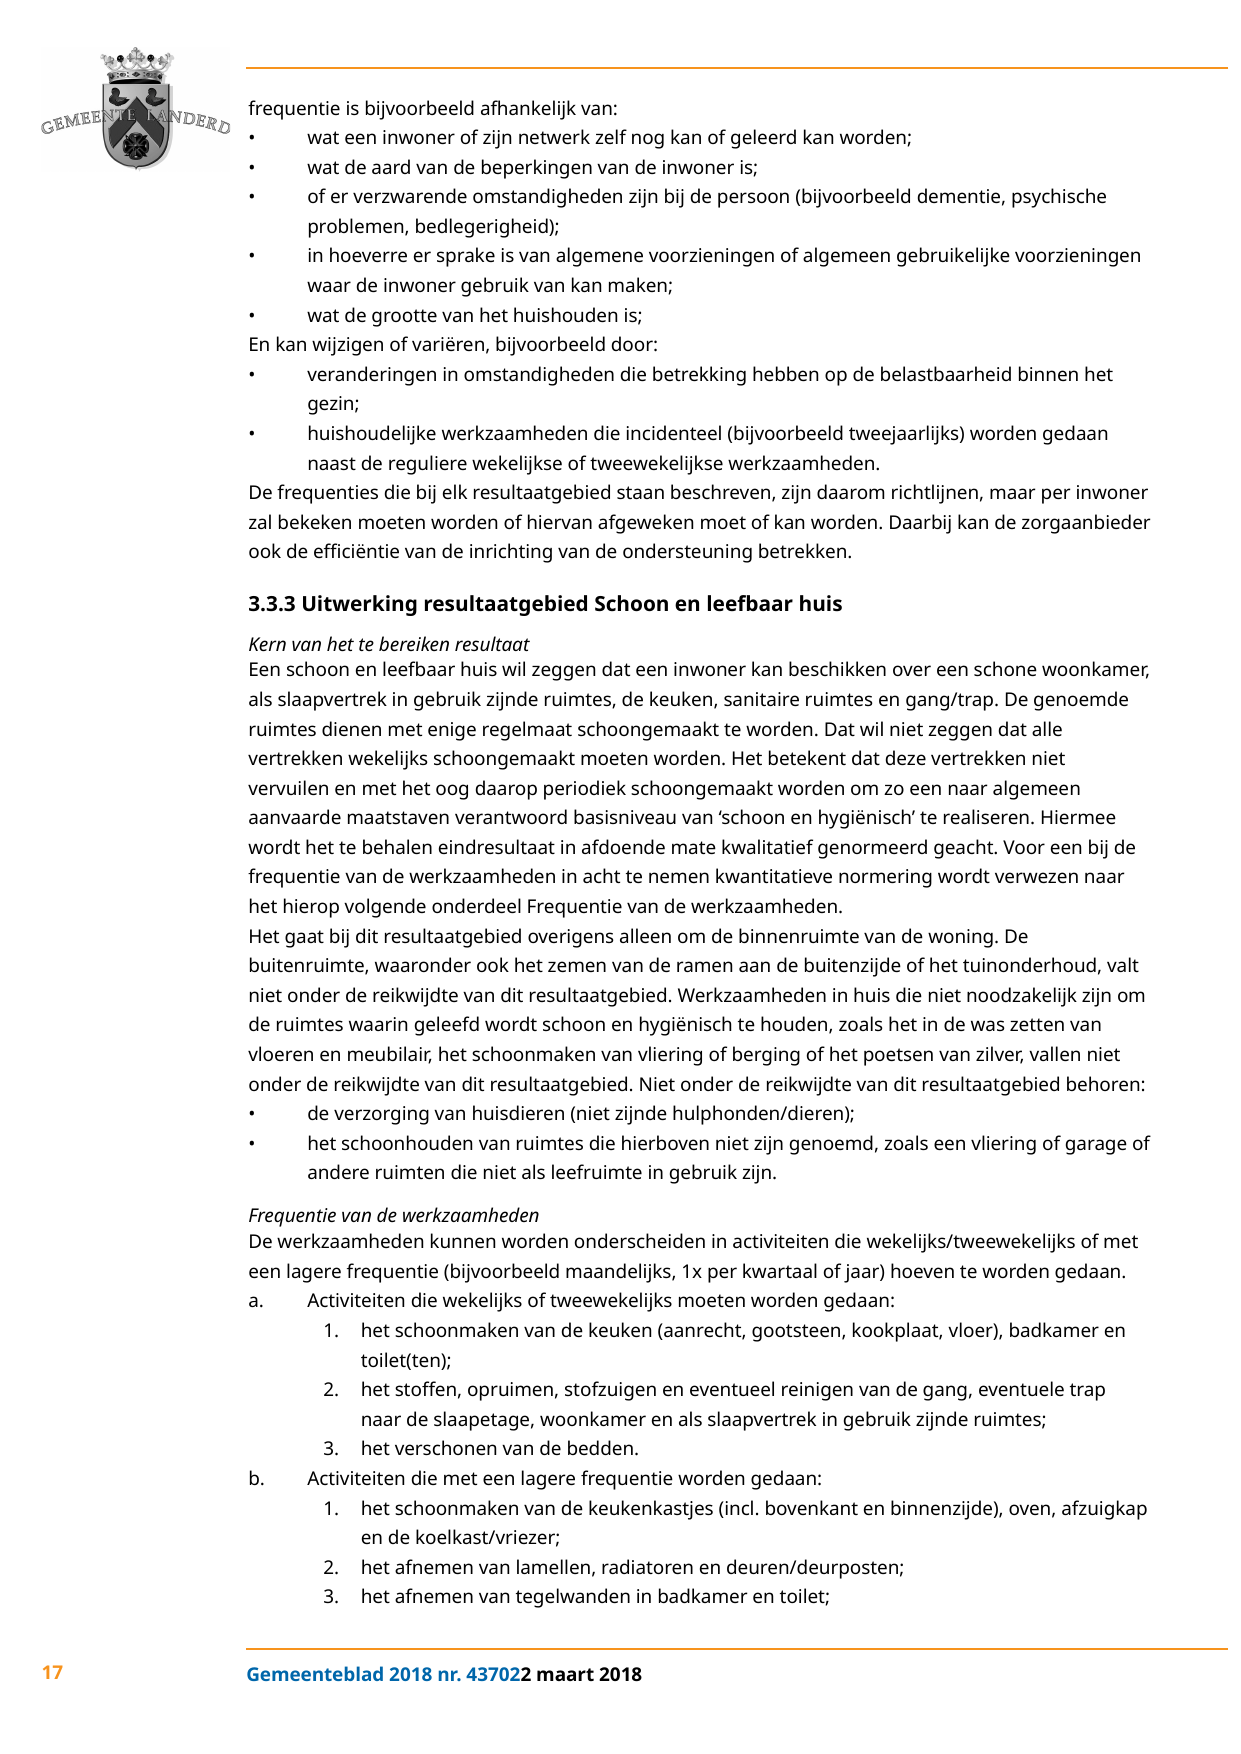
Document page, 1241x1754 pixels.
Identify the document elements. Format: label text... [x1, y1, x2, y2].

list in hoeverre er sprake is van algemene voorzieningen of algemeen gebruikelijke voorzieningen waar de inwoner gebruik van kan maken; [248, 243, 1152, 298]
text Frequentie van de werkzaamheden [248, 1203, 1152, 1228]
list het afnemen van lamellen, radiatoren en deuren/deurposten; [323, 1554, 1152, 1579]
list wat de grootte van het huishouden is; [248, 302, 1152, 328]
list het stoffen, opruimen, stofzuigen en eventueel reinigen van de gang, eventuele trap naar de slaapetage, woonkamer en als slaapvertrek in gebruik zijnde ruimtes; [323, 1376, 1152, 1432]
list het verschonen van de bedden. [323, 1436, 1152, 1461]
text Het gaat bij dit resultaatgebied overigens alleen om de binnenruimte van de woning. De buitenruimte, waaronder ook het zemen van de ramen aan de buitenzijde of het tuinonderhoud, valt niet onder de reikwijdte van dit resultaatgebied. Werkzaamheden in huis die niet noodzakelijk zijn om de ruimtes waarin geleefd wordt schoon en hygiënisch te houden, zoals het in de was zetten van vloeren en meubilair, het schoonmaken van vliering of berging of het poetsen van zilver, vallen niet onder de reikwijdte van dit resultaatgebied. Niet onder de reikwijdte van dit resultaatgebied behoren: [248, 923, 1152, 1097]
text Kern van het te bereiken resultaat [248, 631, 1152, 657]
picture [41, 47, 231, 172]
list de verzorging van huisdieren (niet zijnde hulphonden/dieren); [248, 1100, 1152, 1126]
text En kan wijzigen of variëren, bijvoorbeeld door: [248, 331, 1152, 357]
list wat de aard van de beperkingen van de inwoner is; [248, 154, 1152, 180]
list huishoudelijke werkzaamheden die incidenteel (bijvoorbeeld tweejaarlijks) worden gedaan naast de reguliere wekelijkse of tweewekelijkse werkzaamheden. [248, 420, 1152, 476]
text 3.3.3 Uitwerking resultaatgebied Schoon en leefbaar huis [248, 589, 1152, 617]
list het schoonmaken van de keuken (aanrecht, gootsteen, kookplaat, vloer), badkamer en toilet(ten); [323, 1317, 1152, 1372]
list of er verzwarende omstandigheden zijn bij de persoon (bijvoorbeeld dementie, psychische problemen, bedlegerigheid); [248, 183, 1152, 239]
text De werkzaamheden kunnen worden onderscheiden in activiteiten die wekelijks/tweewekelijks of met een lagere frequentie (bijvoorbeeld maandelijks, 1x per kwartaal of jaar) hoeven te worden gedaan. [248, 1228, 1152, 1284]
list Activiteiten die met een lagere frequentie worden gedaan: [248, 1465, 1152, 1491]
text De frequenties die bij elk resultaatgebied staan beschreven, zijn daarom richtlijnen, maar per inwoner zal bekeken moeten worden of hiervan afgeweken moet of kan worden. Daarbij kan de zorgaanbieder ook de efficiëntie van de inrichting van de ondersteuning betrekken. [248, 479, 1152, 564]
list wat een inwoner of zijn netwerk zelf nog kan of geleerd kan worden; [248, 124, 1152, 150]
list Activiteiten die wekelijks of tweewekelijks moeten worden gedaan: [248, 1288, 1152, 1313]
text frequentie is bijvoorbeeld afhankelijk van: [248, 95, 1152, 121]
list het afnemen van tegelwanden in badkamer en toilet; [323, 1583, 1152, 1609]
list het schoonmaken van de keukenkastjes (incl. bovenkant en binnenzijde), oven, afzuigkap en de koelkast/vriezer; [323, 1495, 1152, 1550]
list het schoonhouden van ruimtes die hierboven niet zijn genoemd, zoals een vliering of garage of andere ruimten die niet als leefruimte in gebruik zijn. [248, 1130, 1152, 1185]
list veranderingen in omstandigheden die betrekking hebben op de belastbaarheid binnen het gezin; [248, 361, 1152, 416]
text Een schoon en leefbaar huis wil zeggen dat een inwoner kan beschikken over een schone woonkamer, als slaapvertrek in gebruik zijnde ruimtes, de keuken, sanitaire ruimtes en gang/trap. De genoemde ruimtes dienen met enige regelmaat schoongemaakt te worden. Dat wil niet zeggen dat alle vertrekken wekelijks schoongemaakt moeten worden. Het betekent dat deze vertrekken niet vervuilen en met het oog daarop periodiek schoongemaakt worden om zo een naar algemeen aanvaarde maatstaven verantwoord basisniveau van ‘schoon en hygiënisch’ te realiseren. Hiermee wordt het te behalen eindresultaat in afdoende mate kwalitatief genormeerd geacht. Voor een bij de frequentie van de werkzaamheden in acht te nemen kwantitatieve normering wordt verwezen naar het hierop volgende onderdeel Frequentie van de werkzaamheden. [248, 657, 1152, 919]
